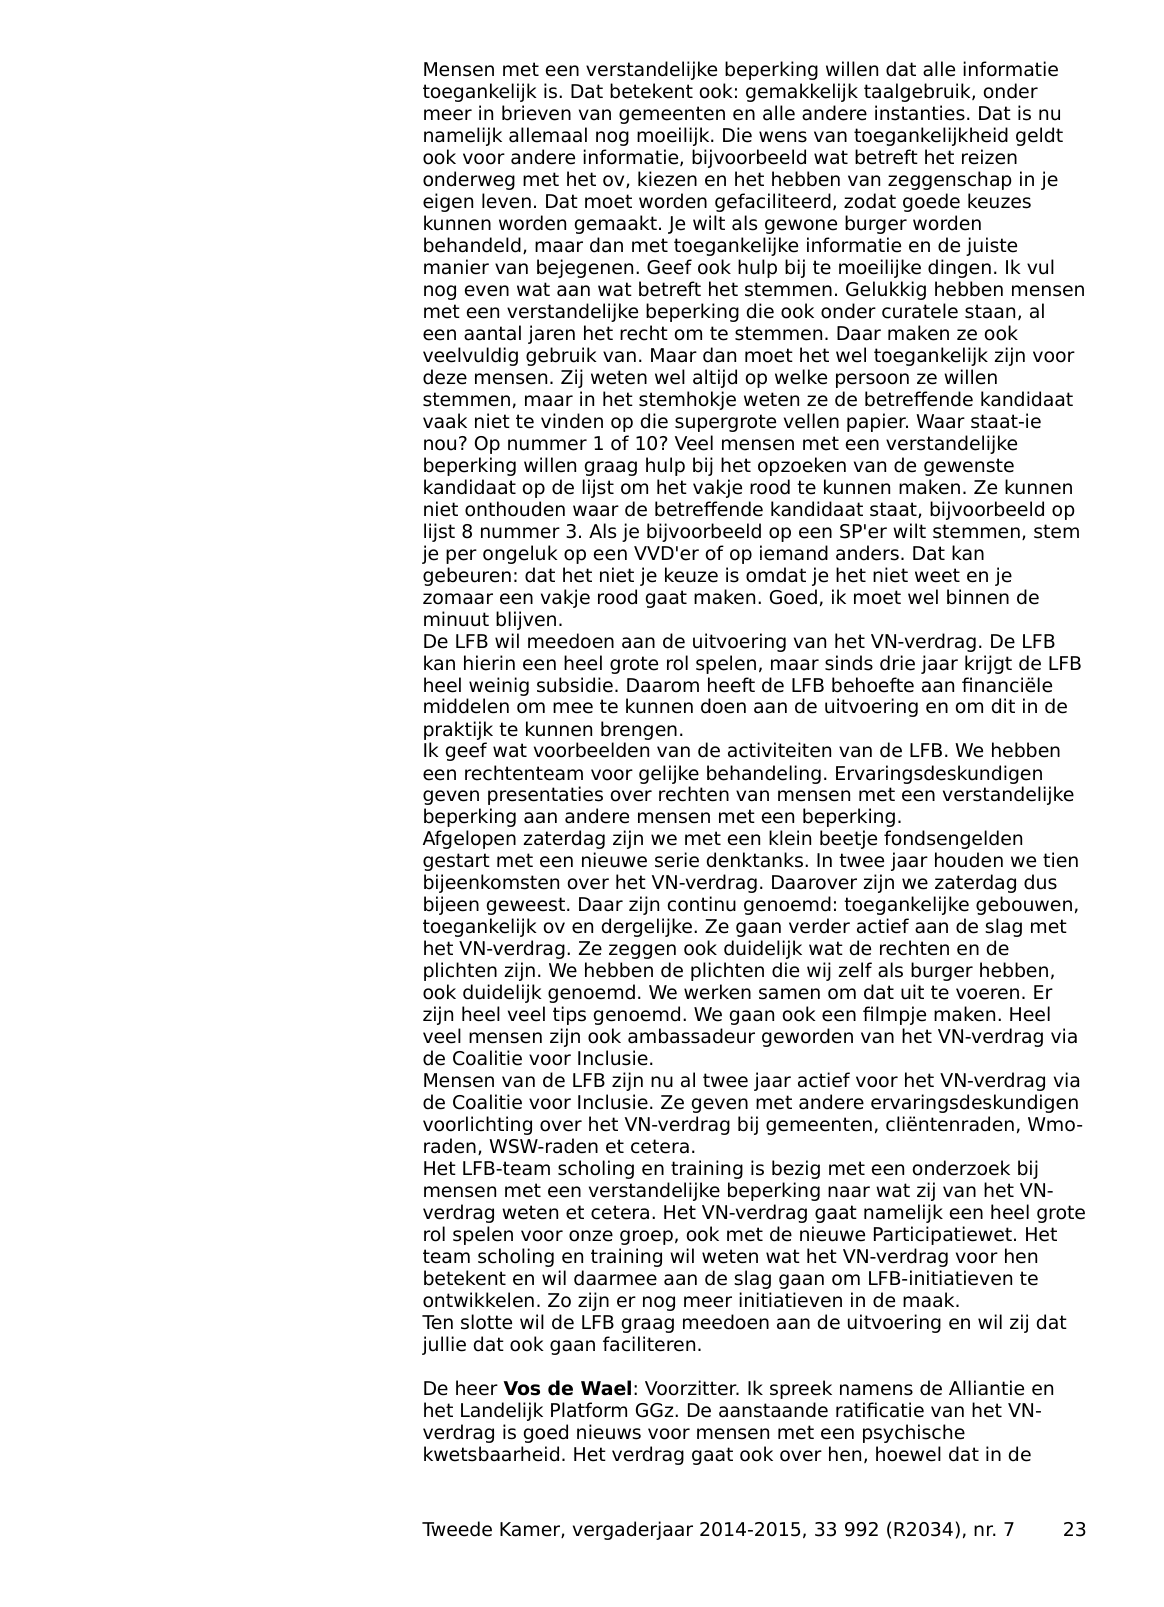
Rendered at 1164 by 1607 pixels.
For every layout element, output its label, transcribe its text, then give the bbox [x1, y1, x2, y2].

text Ten slotte wil de LFB graag meedoen aan de uitvoering en wil zij dat jullie dat ook gaan faciliteren. [422, 1312, 1087, 1356]
text Het LFB-team scholing en training is bezig met een onderzoek bij mensen met een verstandelijke beperking naar wat zij van het VN-verdrag weten et cetera. Het VN-verdrag gaat namelijk een heel grote rol spelen voor onze groep, ook met de nieuwe Participatiewet. Het team scholing en training wil weten wat het VN-verdrag voor hen betekent en wil daarmee aan de slag gaan om LFB-initiatieven te ontwikkelen. Zo zijn er nog meer initiatieven in de maak. [422, 1158, 1087, 1312]
text Mensen van de LFB zijn nu al twee jaar actief voor het VN-verdrag via de Coalitie voor Inclusie. Ze geven met andere ervaringsdeskundigen voorlichting over het VN-verdrag bij gemeenten, cliëntenraden, Wmo-raden, WSW-raden et cetera. [422, 1070, 1087, 1158]
text Mensen met een verstandelijke beperking willen dat alle informatie toegankelijk is. Dat betekent ook: gemakkelijk taalgebruik, onder meer in brieven van gemeenten en alle andere instanties. Dat is nu namelijk allemaal nog moeilijk. Die wens van toegankelijkheid geldt ook voor andere informatie, bijvoorbeeld wat betreft het reizen onderweg met het ov, kiezen en het hebben van zeggenschap in je eigen leven. Dat moet worden gefaciliteerd, zodat goede keuzes kunnen worden gemaakt. Je wilt als gewone burger worden behandeld, maar dan met toegankelijke informatie en de juiste manier van bejegenen. Geef ook hulp bij te moeilijke dingen. Ik vul nog even wat aan wat betreft het stemmen. Gelukkig hebben mensen met een verstandelijke beperking die ook onder curatele staan, al een aantal jaren het recht om te stemmen. Daar maken ze ook veelvuldig gebruik van. Maar dan moet het wel toegankelijk zijn voor deze mensen. Zij weten wel altijd op welke persoon ze willen stemmen, maar in het stemhokje weten ze de betreffende kandidaat vaak niet te vinden op die supergrote vellen papier. Waar staat-ie nou? Op nummer 1 of 10? Veel mensen met een verstandelijke beperking willen graag hulp bij het opzoeken van de gewenste kandidaat op de lijst om het vakje rood te kunnen maken. Ze kunnen niet onthouden waar de betreffende kandidaat staat, bijvoorbeeld op lijst 8 nummer 3. Als je bijvoorbeeld op een SP'er wilt stemmen, stem je per ongeluk op een VVD'er of op iemand anders. Dat kan gebeuren: dat het niet je keuze is omdat je het niet weet en je zomaar een vakje rood gaat maken. Goed, ik moet wel binnen de minuut blijven. [422, 59, 1087, 631]
text Ik geef wat voorbeelden van de activiteiten van de LFB. We hebben een rechtenteam voor gelijke behandeling. Ervaringsdeskundigen geven presentaties over rechten van mensen met een verstandelijke beperking aan andere mensen met een beperking. [422, 740, 1087, 828]
text De heer Vos de Wael: Voorzitter. Ik spreek namens de Alliantie en het Landelijk Platform GGz. De aanstaande ratificatie van het VN-verdrag is goed nieuws voor mensen met een psychische kwetsbaarheid. Het verdrag gaat ook over hen, hoewel dat in de [422, 1378, 1087, 1466]
text Afgelopen zaterdag zijn we met een klein beetje fondsengelden gestart met een nieuwe serie denktanks. In twee jaar houden we tien bijeenkomsten over het VN-verdrag. Daarover zijn we zaterdag dus bijeen geweest. Daar zijn continu genoemd: toegankelijke gebouwen, toegankelijk ov en dergelijke. Ze gaan verder actief aan de slag met het VN-verdrag. Ze zeggen ook duidelijk wat de rechten en de plichten zijn. We hebben de plichten die wij zelf als burger hebben, ook duidelijk genoemd. We werken samen om dat uit te voeren. Er zijn heel veel tips genoemd. We gaan ook een filmpje maken. Heel veel mensen zijn ook ambassadeur geworden van het VN-verdrag via de Coalitie voor Inclusie. [422, 828, 1087, 1070]
text De LFB wil meedoen aan de uitvoering van het VN-verdrag. De LFB kan hierin een heel grote rol spelen, maar sinds drie jaar krijgt de LFB heel weinig subsidie. Daarom heeft de LFB behoefte aan financiële middelen om mee te kunnen doen aan de uitvoering en om dit in de praktijk te kunnen brengen. [422, 631, 1087, 740]
